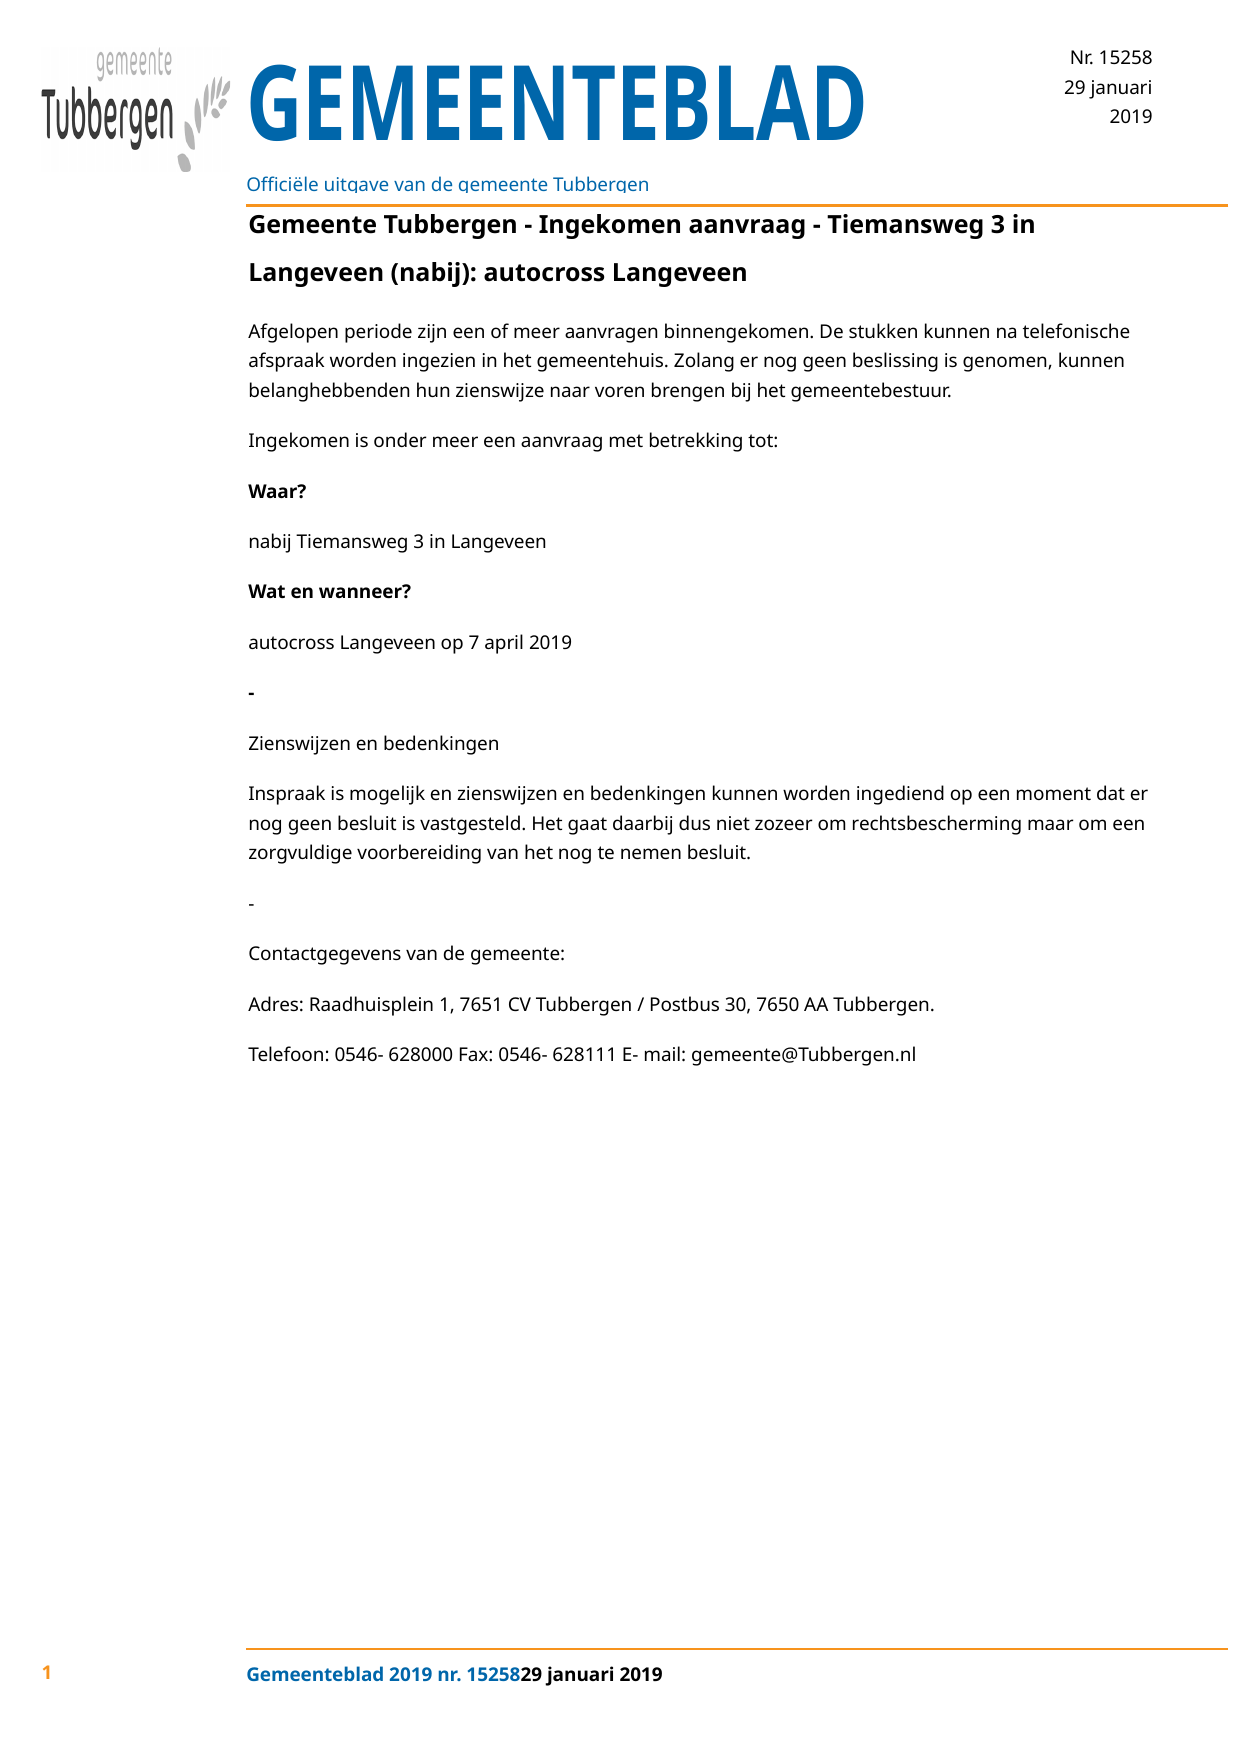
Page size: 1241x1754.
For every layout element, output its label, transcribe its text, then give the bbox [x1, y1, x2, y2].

text autocross Langeveen op 7 april 2019 [248, 629, 1152, 655]
text Telefoon: 0546- 628000 Fax: 0546- 628111 E- mail: gemeente@Tubbergen.nl [248, 1041, 1152, 1067]
picture [41, 47, 231, 172]
text Inspraak is mogelijk en zienswijzen en bedenkingen kunnen worden ingediend op een moment dat er nog geen besluit is vastgesteld. Het gaat daarbij dus niet zozeer om rechtsbescherming maar om een zorgvuldige voorbereiding van het nog te nemen besluit. [248, 780, 1152, 865]
text Adres: Raadhuisplein 1, 7651 CV Tubbergen / Postbus 30, 7650 AA Tubbergen. [248, 991, 1152, 1017]
text Waar? [248, 478, 1152, 504]
text Gemeente Tubbergen - Ingekomen aanvraag - Tiemansweg 3 in Langeveen (nabij): autocross Langeveen [248, 207, 1152, 288]
text Contactgegevens van de gemeente: [248, 940, 1152, 966]
text Zienswijzen en bedenkingen [248, 730, 1152, 756]
text - [248, 890, 1152, 916]
text Wat en wanneer? [248, 579, 1152, 604]
text - [248, 679, 1152, 705]
text nabij Tiemansweg 3 in Langeveen [248, 528, 1152, 554]
text Afgelopen periode zijn een of meer aanvragen binnengekomen. De stukken kunnen na telefonische afspraak worden ingezien in het gemeentehuis. Zolang er nog geen beslissing is genomen, kunnen belanghebbenden hun zienswijze naar voren brengen bij het gemeentebestuur. [248, 318, 1152, 403]
text Ingekomen is onder meer een aanvraag met betrekking tot: [248, 427, 1152, 453]
